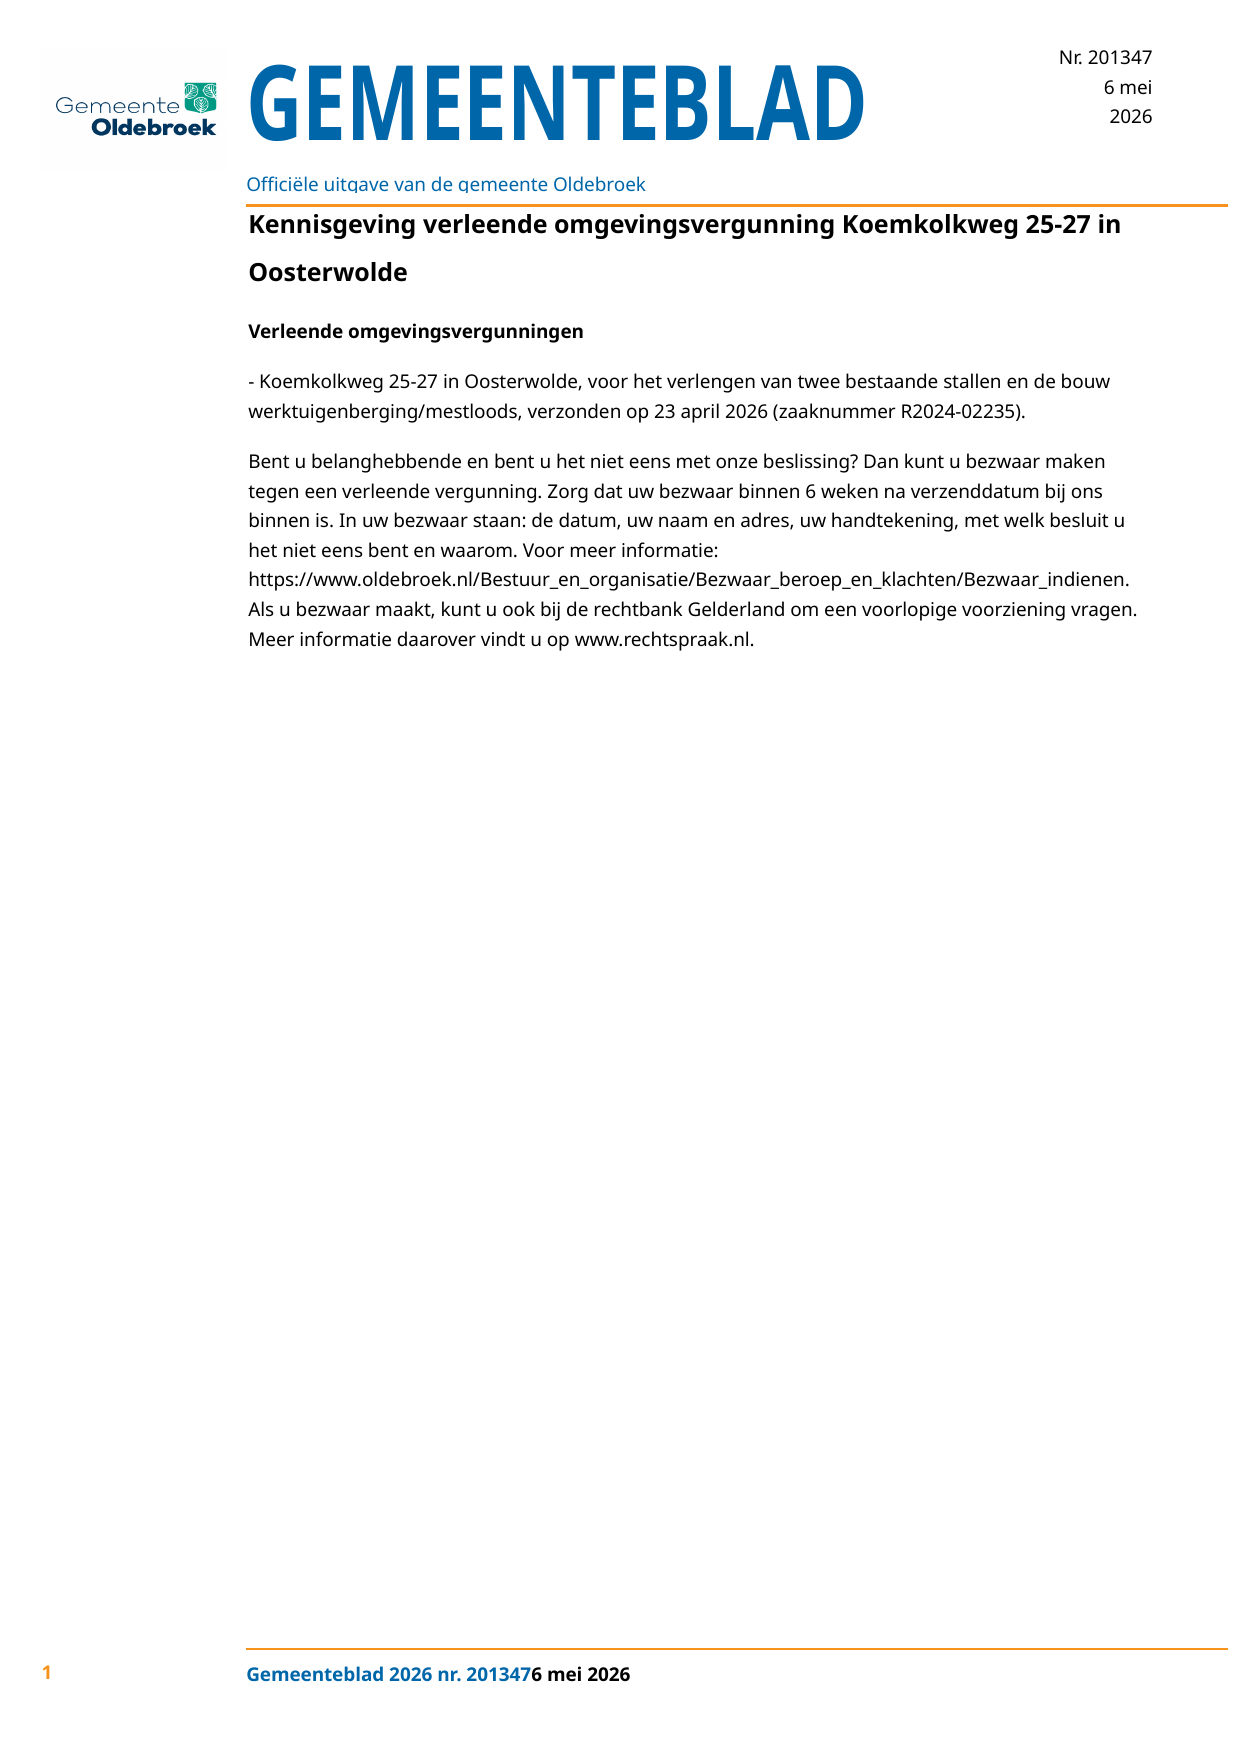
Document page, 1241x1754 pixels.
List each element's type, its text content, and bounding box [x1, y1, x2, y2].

text - Koemkolkweg 25-27 in Oosterwolde, voor het verlengen van twee bestaande stallen en de bouw werktuigenberging/mestloods, verzonden op 23 april 2026 (zaaknummer R2024-02235). [248, 368, 1152, 424]
text Bent u belanghebbende en bent u het niet eens met onze beslissing? Dan kunt u bezwaar maken tegen een verleende vergunning. Zorg dat uw bezwaar binnen 6 weken na verzenddatum bij ons binnen is. In uw bezwaar staan: de datum, uw naam en adres, uw handtekening, met welk besluit u het niet eens bent en waarom. Voor meer informatie: https://www.oldebroek.nl/Bestuur_en_organisatie/Bezwaar_beroep_en_klachten/Bezwaar_indienen. Als u bezwaar maakt, kunt u ook bij de rechtbank Gelderland om een voorlopige voorziening vragen. Meer informatie daarover vindt u op www.rechtspraak.nl. [248, 448, 1152, 652]
text Verleende omgevingsvergunningen [248, 318, 1152, 344]
text Kennisgeving verleende omgevingsvergunning Koemkolkweg 25-27 in Oosterwolde [248, 207, 1152, 288]
picture [41, 47, 231, 172]
